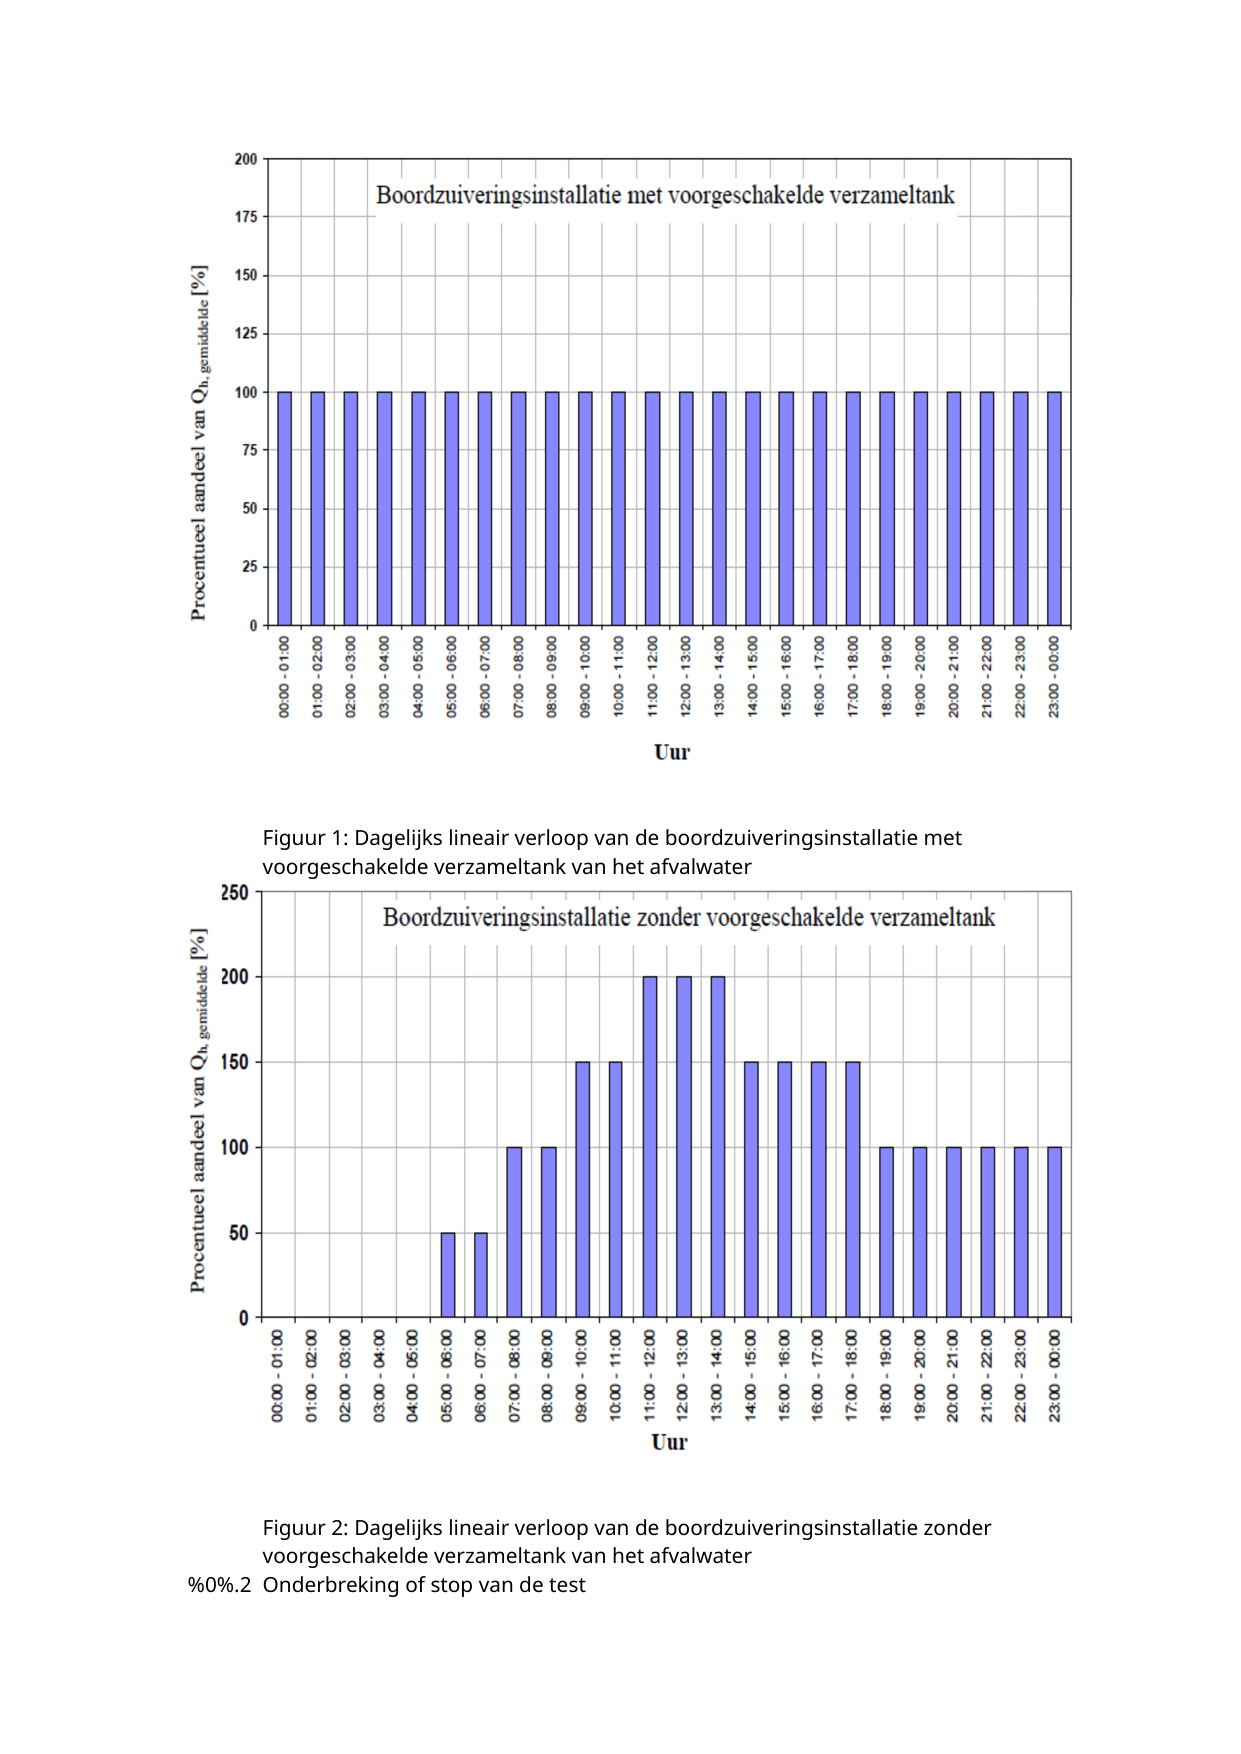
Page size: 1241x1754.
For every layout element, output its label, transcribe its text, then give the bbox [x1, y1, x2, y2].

picture [187, 150, 1075, 765]
picture [187, 880, 1075, 1455]
list Figuur 1: Dagelijks lineair verloop van de boordzuiveringsinstallatie met voorgeschakelde verzameltank van het afvalwater [187, 823, 1053, 880]
list Figuur 2: Dagelijks lineair verloop van de boordzuiveringsinstallatie zonder voorgeschakelde verzameltank van het afvalwater [187, 1513, 1053, 1570]
list Onderbreking of stop van de test [187, 1570, 1053, 1598]
